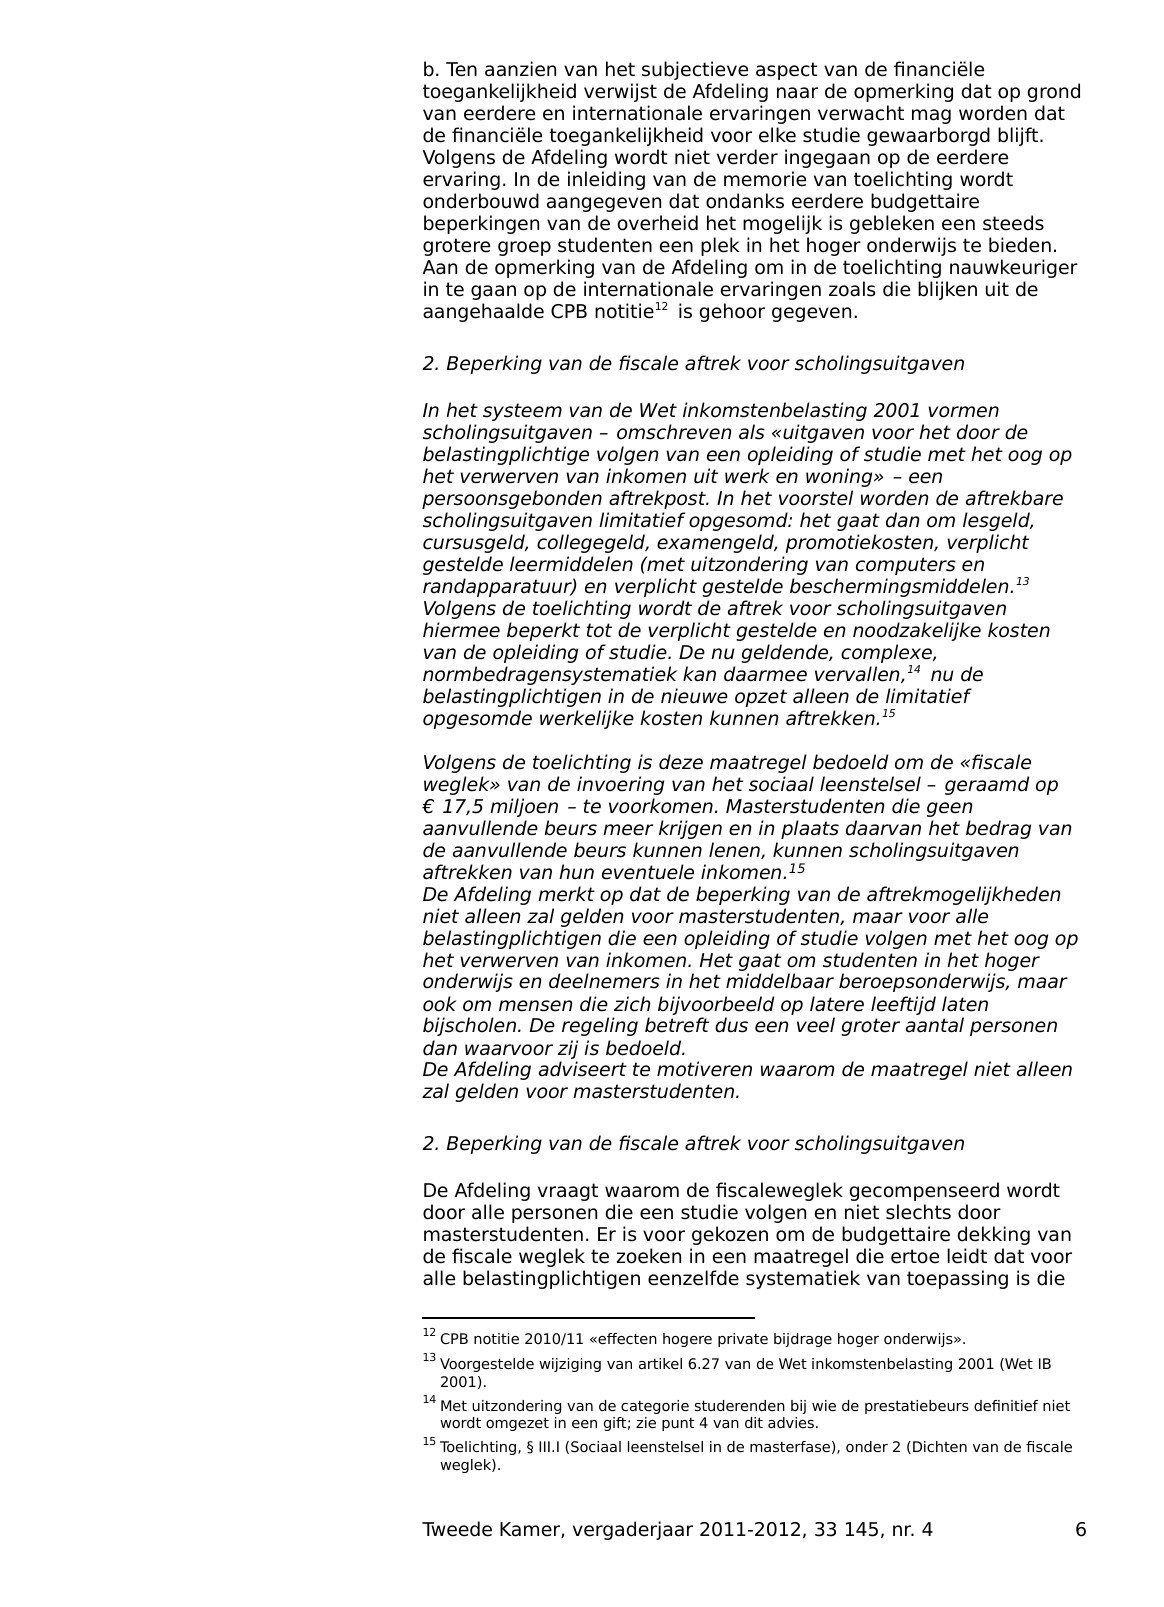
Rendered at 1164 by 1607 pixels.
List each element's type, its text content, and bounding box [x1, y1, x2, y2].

text Met uitzondering van de categorie studerenden bij wie de prestatiebeurs definitief niet wordt omgezet in een gift; zie punt 4 van dit advies. [422, 1393, 1087, 1432]
text Volgens de toelichting is deze maatregel bedoeld om de «fiscale weglek» van de invoering van het sociaal leenstelsel – geraamd op € 17,5 miljoen – te voorkomen. Masterstudenten die geen aanvullende beurs meer krijgen en in plaats daarvan het bedrag van de aanvullende beurs kunnen lenen, kunnen scholingsuitgaven aftrekken van hun eventuele inkomen.15 [422, 752, 1087, 883]
text Voorgestelde wijziging van artikel 6.27 van de Wet inkomstenbelasting 2001 (Wet IB 2001). [422, 1352, 1087, 1391]
text CPB notitie 2010/11 «effecten hogere private bijdrage hoger onderwijs». [422, 1327, 1087, 1349]
subtitle 2. Beperking van de fiscale aftrek voor scholingsuitgaven [422, 353, 1087, 375]
text De Afdeling merkt op dat de beperking van de aftrekmogelijkheden niet alleen zal gelden voor masterstudenten, maar voor alle belastingplichtigen die een opleiding of studie volgen met het oog op het verwerven van inkomen. Het gaat om studenten in het hoger onderwijs en deelnemers in het middelbaar beroepsonderwijs, maar ook om mensen die zich bijvoorbeeld op latere leeftijd laten bijscholen. De regeling betreft dus een veel groter aantal personen dan waarvoor zij is bedoeld. [422, 883, 1087, 1059]
text De Afdeling vraagt waarom de fiscaleweglek gecompenseerd wordt door alle personen die een studie volgen en niet slechts door masterstudenten. Er is voor gekozen om de budgettaire dekking van de fiscale weglek te zoeken in een maatregel die ertoe leidt dat voor alle belastingplichtigen eenzelfde systematiek van toepassing is die [422, 1180, 1087, 1290]
text In het systeem van de Wet inkomstenbelasting 2001 vormen scholingsuitgaven – omschreven als «uitgaven voor het door de belastingplichtige volgen van een opleiding of studie met het oog op het verwerven van inkomen uit werk en woning» – een persoonsgebonden aftrekpost. In het voorstel worden de aftrekbare scholingsuitgaven limitatief opgesomd: het gaat dan om lesgeld, cursusgeld, collegegeld, examengeld, promotiekosten, verplicht gestelde leermiddelen (met uitzondering van computers en randapparatuur) en verplicht gestelde beschermingsmiddelen. Volgens de toelichting wordt de aftrek voor scholingsuitgaven hiermee beperkt tot de verplicht gestelde en noodzakelijke kosten van de opleiding of studie. De nu geldende, complexe, normbedragensystematiek kan daarmee vervallen, nu de belastingplichtigen in de nieuwe opzet alleen de limitatief opgesomde werkelijke kosten kunnen aftrekken. [422, 400, 1087, 729]
text De Afdeling adviseert te motiveren waarom de maatregel niet alleen zal gelden voor masterstudenten. [422, 1059, 1087, 1103]
text Toelichting, § III.I (Sociaal leenstelsel in de masterfase), onder 2 (Dichten van de fiscale weglek). [422, 1435, 1087, 1474]
subtitle 2. Beperking van de fiscale aftrek voor scholingsuitgaven [422, 1133, 1087, 1155]
text b. Ten aanzien van het subjectieve aspect van de financiële toegankelijkheid verwijst de Afdeling naar de opmerking dat op grond van eerdere en internationale ervaringen verwacht mag worden dat de financiële toegankelijkheid voor elke studie gewaarborgd blijft. Volgens de Afdeling wordt niet verder ingegaan op de eerdere ervaring. In de inleiding van de memorie van toelichting wordt onderbouwd aangegeven dat ondanks eerdere budgettaire beperkingen van de overheid het mogelijk is gebleken een steeds grotere groep studenten een plek in het hoger onderwijs te bieden. [422, 59, 1087, 257]
text Aan de opmerking van de Afdeling om in de toelichting nauwkeuriger in te gaan op de internationale ervaringen zoals die blijken uit de aangehaalde CPB notitie is gehoor gegeven. [422, 257, 1087, 323]
